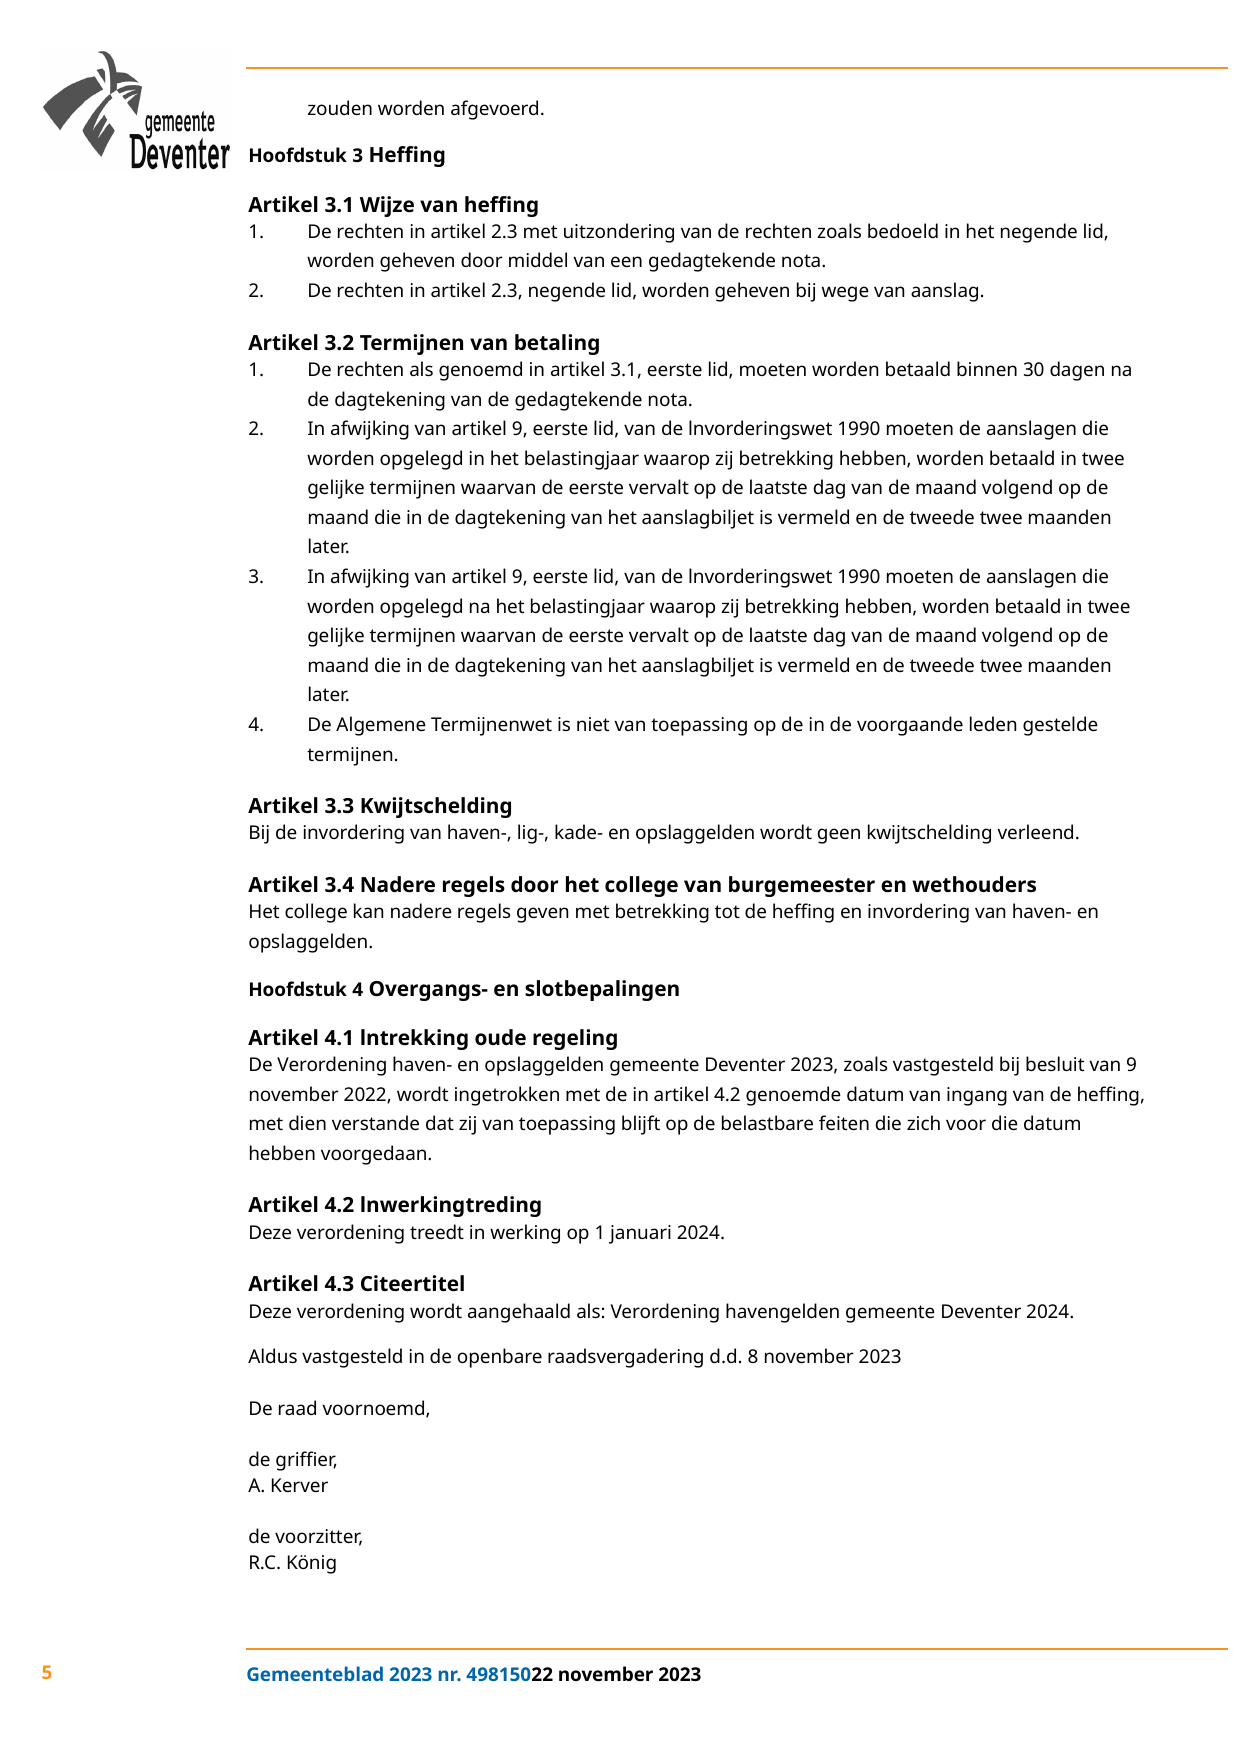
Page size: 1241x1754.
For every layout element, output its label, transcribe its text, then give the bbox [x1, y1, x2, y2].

text De Verordening haven- en opslaggelden gemeente Deventer 2023, zoals vastgesteld bij besluit van 9 november 2022, wordt ingetrokken met de in artikel 4.2 genoemde datum van ingang van de heffing, met dien verstande dat zij van toepassing blijft op de belastbare feiten die zich voor die datum hebben voorgedaan. [248, 1051, 1152, 1166]
list In afwijking van artikel 9, eerste lid, van de lnvorderingswet 1990 moeten de aanslagen die worden opgelegd na het belastingjaar waarop zij betrekking hebben, worden betaald in twee gelijke termijnen waarvan de eerste vervalt op de laatste dag van de maand volgend op de maand die in de dagtekening van het aanslagbiljet is vermeld en de tweede twee maanden later. [248, 563, 1152, 707]
text de griffier, [248, 1446, 1152, 1472]
text Hoofdstuk 4 Overgangs- en slotbepalingen [248, 974, 1152, 1002]
text De raad voornoemd, [248, 1395, 1152, 1421]
text Artikel 4.1 lntrekking oude regeling [248, 1023, 1152, 1051]
list De rechten als genoemd in artikel 3.1, eerste lid, moeten worden betaald binnen 30 dagen na de dagtekening van de gedagtekende nota. [248, 356, 1152, 411]
text Artikel 3.2 Termijnen van betaling [248, 328, 1152, 356]
text Deze verordening treedt in werking op 1 januari 2024. [248, 1219, 1152, 1245]
text Het college kan nadere regels geven met betrekking tot de heffing en invordering van haven- en opslaggelden. [248, 898, 1152, 954]
list zouden worden afgevoerd. [248, 95, 1152, 121]
text Deze verordening wordt aangehaald als: Verordening havengelden gemeente Deventer 2024. [248, 1298, 1152, 1323]
picture [41, 47, 231, 172]
text Artikel 4.2 lnwerkingtreding [248, 1191, 1152, 1219]
text de voorzitter, [248, 1523, 1152, 1549]
text Artikel 3.1 Wijze van heffing [248, 190, 1152, 218]
text Artikel 4.3 Citeertitel [248, 1269, 1152, 1298]
text Artikel 3.3 Kwijtschelding [248, 791, 1152, 819]
text R.C. König [248, 1549, 1152, 1575]
text Aldus vastgesteld in de openbare raadsvergadering d.d. 8 november 2023 [248, 1343, 1152, 1369]
list De rechten in artikel 2.3 met uitzondering van de rechten zoals bedoeld in het negende lid, worden geheven door middel van een gedagtekende nota. [248, 218, 1152, 273]
text A. Kerver [248, 1472, 1152, 1498]
list De Algemene Termijnenwet is niet van toepassing op de in de voorgaande leden gestelde termijnen. [248, 711, 1152, 766]
text Bij de invordering van haven-, lig-, kade- en opslaggelden wordt geen kwijtschelding verleend. [248, 819, 1152, 845]
text Artikel 3.4 Nadere regels door het college van burgemeester en wethouders [248, 870, 1152, 898]
list De rechten in artikel 2.3, negende lid, worden geheven bij wege van aanslag. [248, 277, 1152, 303]
text Hoofdstuk 3 Heffing [248, 140, 1152, 169]
list In afwijking van artikel 9, eerste lid, van de lnvorderingswet 1990 moeten de aanslagen die worden opgelegd in het belastingjaar waarop zij betrekking hebben, worden betaald in twee gelijke termijnen waarvan de eerste vervalt op de laatste dag van de maand volgend op de maand die in de dagtekening van het aanslagbiljet is vermeld en de tweede twee maanden later. [248, 415, 1152, 559]
